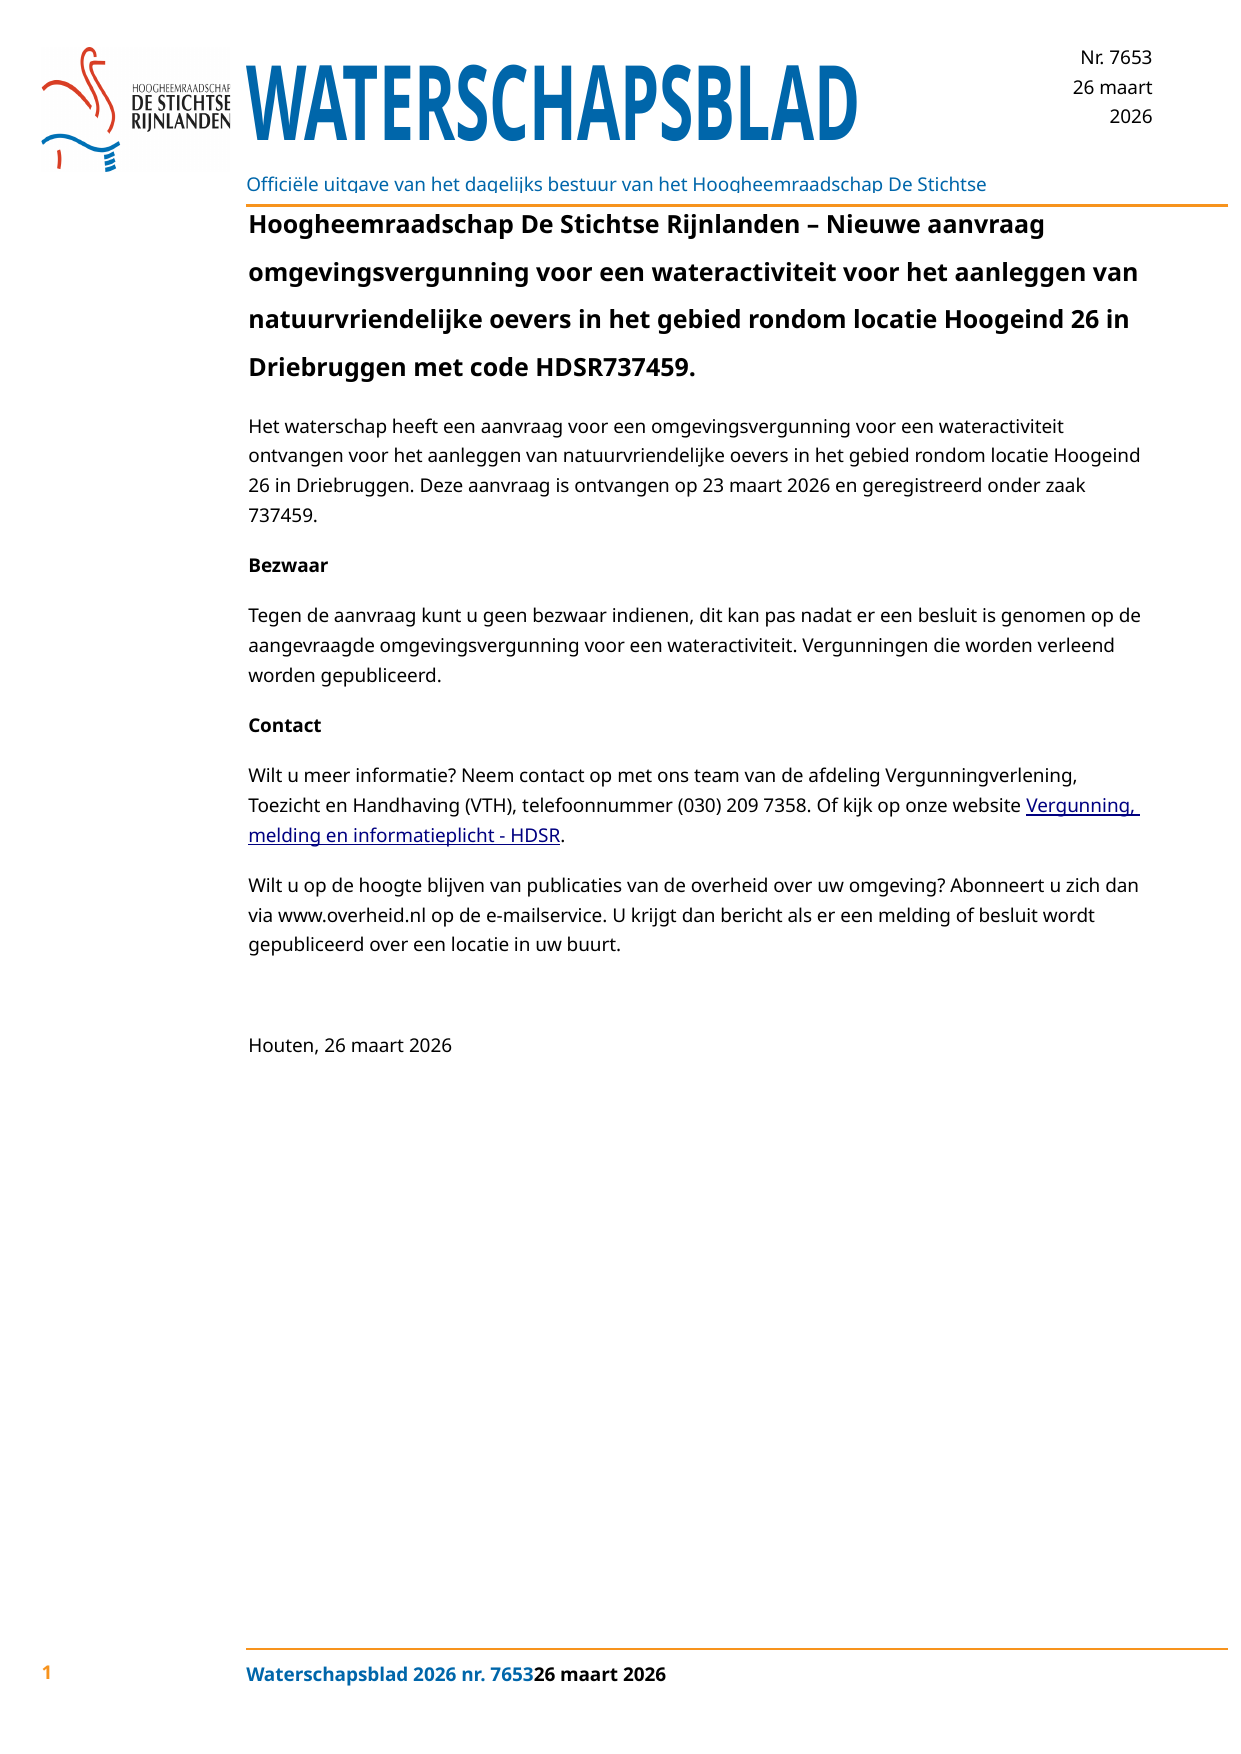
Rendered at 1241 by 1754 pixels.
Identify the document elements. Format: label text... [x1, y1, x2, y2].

picture [41, 47, 231, 172]
text Wilt u meer informatie? Neem contact op met ons team van de afdeling Vergunningverlening, Toezicht en Handhaving (VTH), telefoonnummer (030) 209 7358. Of kijk op onze website Vergunning, melding en informatieplicht - HDSR. [248, 763, 1152, 848]
text Houten, 26 maart 2026 [248, 1032, 1152, 1058]
text Bezwaar [248, 552, 1152, 578]
text Hoogheemraadschap De Stichtse Rijnlanden – Nieuwe aanvraag omgevingsvergunning voor een wateractiviteit voor het aanleggen van natuurvriendelijke oevers in het gebied rondom locatie Hoogeind 26 in Driebruggen met code HDSR737459. [248, 207, 1152, 384]
text Tegen de aanvraag kunt u geen bezwaar indienen, dit kan pas nadat er een besluit is genomen op de aangevraagde omgevingsvergunning voor een wateractiviteit. Vergunningen die worden verleend worden gepubliceerd. [248, 603, 1152, 688]
text Wilt u op de hoogte blijven van publicaties van de overheid over uw omgeving? Abonneert u zich dan via www.overheid.nl op de e-mailservice. U krijgt dan bericht als er een melding of besluit wordt gepubliceerd over een locatie in uw buurt. [248, 872, 1152, 957]
text Contact [248, 712, 1152, 738]
text Het waterschap heeft een aanvraag voor een omgevingsvergunning voor een wateractiviteit ontvangen voor het aanleggen van natuurvriendelijke oevers in het gebied rondom locatie Hoogeind 26 in Driebruggen. Deze aanvraag is ontvangen op 23 maart 2026 en geregistreerd onder zaak 737459. [248, 413, 1152, 528]
